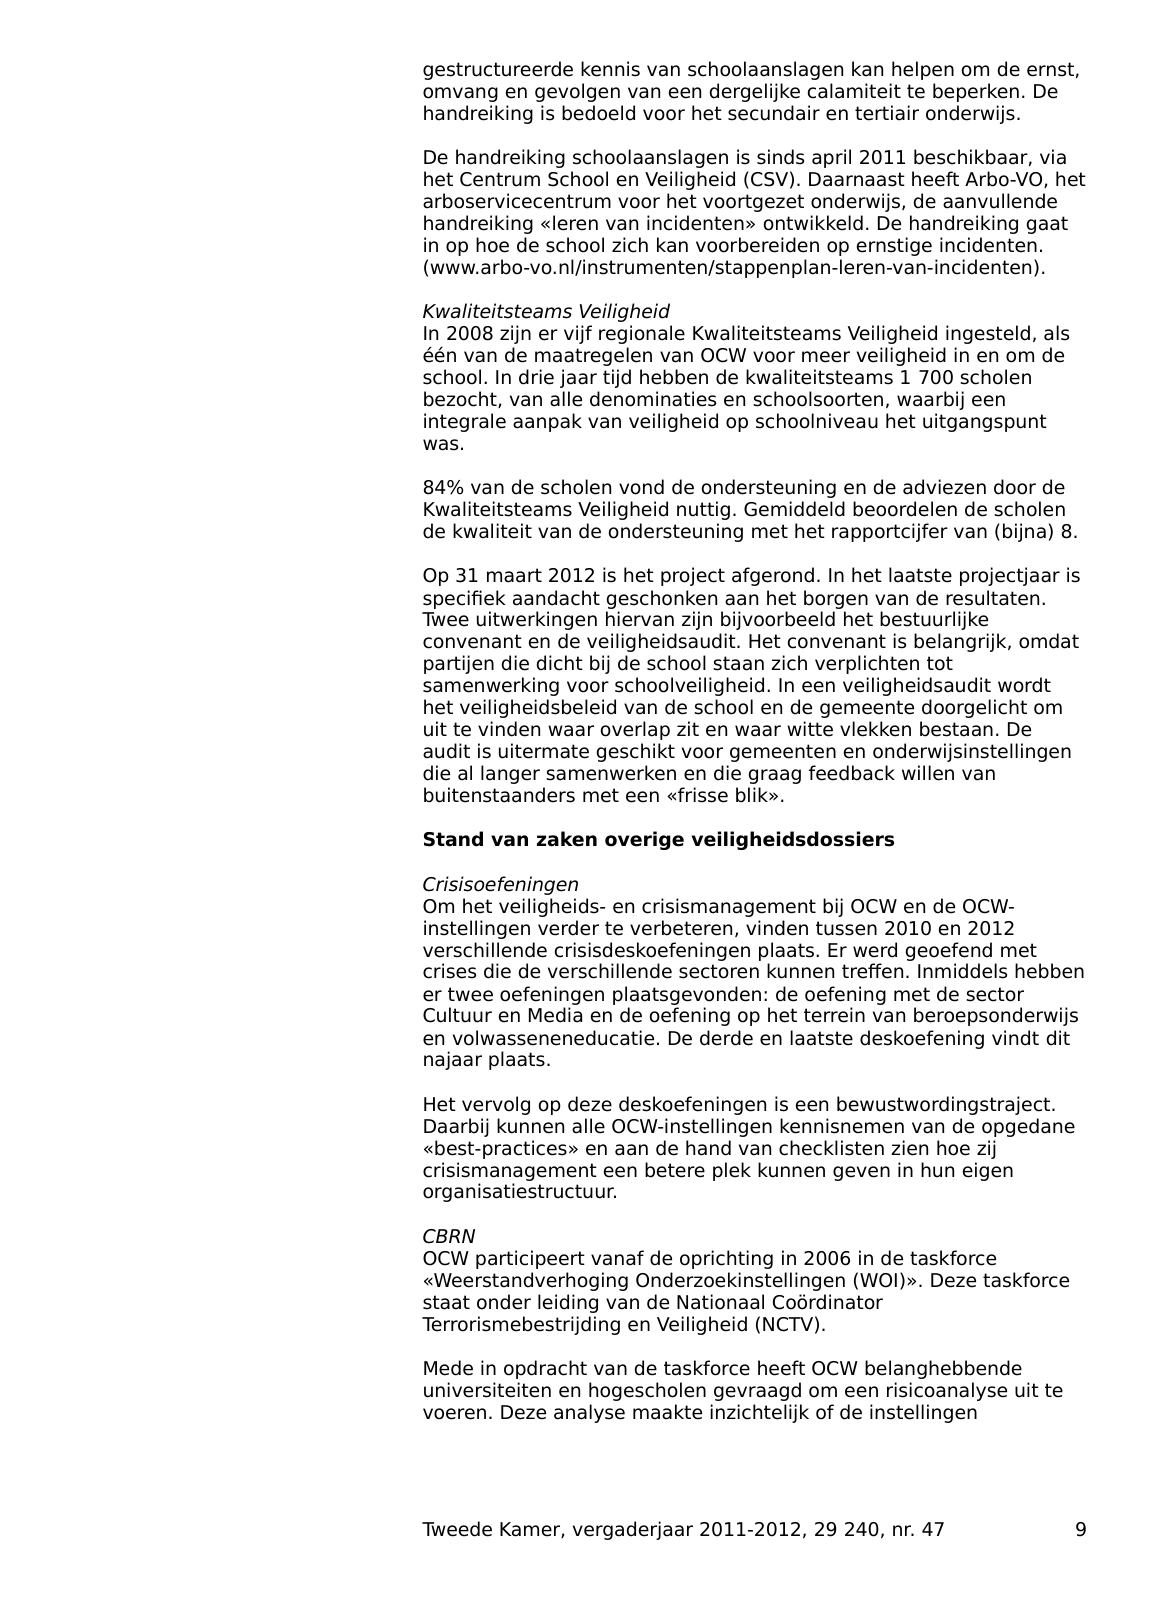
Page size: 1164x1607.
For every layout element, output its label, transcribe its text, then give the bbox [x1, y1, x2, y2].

subtitle Kwaliteitsteams Veiligheid [422, 301, 1087, 323]
text 84% van de scholen vond de ondersteuning en de adviezen door de Kwaliteitsteams Veiligheid nuttig. Gemiddeld beoordelen de scholen de kwaliteit van de ondersteuning met het rapportcijfer van (bijna) 8. [422, 477, 1087, 543]
text In 2008 zijn er vijf regionale Kwaliteitsteams Veiligheid ingesteld, als één van de maatregelen van OCW voor meer veiligheid in en om de school. In drie jaar tijd hebben de kwaliteitsteams 1 700 scholen bezocht, van alle denominaties en schoolsoorten, waarbij een integrale aanpak van veiligheid op schoolniveau het uitgangspunt was. [422, 323, 1087, 455]
text Om het veiligheids- en crisismanagement bij OCW en de OCW-instellingen verder te verbeteren, vinden tussen 2010 en 2012 verschillende crisisdeskoefeningen plaats. Er werd geoefend met crises die de verschillende sectoren kunnen treffen. Inmiddels hebben er twee oefeningen plaatsgevonden: de oefening met de sector Cultuur en Media en de oefening op het terrein van beroepsonderwijs en volwasseneneducatie. De derde en laatste deskoefening vindt dit najaar plaats. [422, 896, 1087, 1071]
text Het vervolg op deze deskoefeningen is een bewustwordingstraject. Daarbij kunnen alle OCW-instellingen kennisnemen van de opgedane «best-practices» en aan de hand van checklisten zien hoe zij crisismanagement een betere plek kunnen geven in hun eigen organisatiestructuur. [422, 1093, 1087, 1203]
text Op 31 maart 2012 is het project afgerond. In het laatste projectjaar is specifiek aandacht geschonken aan het borgen van de resultaten. Twee uitwerkingen hiervan zijn bijvoorbeeld het bestuurlijke convenant en de veiligheidsaudit. Het convenant is belangrijk, omdat partijen die dicht bij de school staan zich verplichten tot samenwerking voor schoolveiligheid. In een veiligheidsaudit wordt het veiligheidsbeleid van de school en de gemeente doorgelicht om uit te vinden waar overlap zit en waar witte vlekken bestaan. De audit is uitermate geschikt voor gemeenten en onderwijsinstellingen die al langer samenwerken en die graag feedback willen van buitenstaanders met een «frisse blik». [422, 565, 1087, 807]
subtitle CBRN [422, 1226, 1087, 1248]
text gestructureerde kennis van schoolaanslagen kan helpen om de ernst, omvang en gevolgen van een dergelijke calamiteit te beperken. De handreiking is bedoeld voor het secundair en tertiair onderwijs. [422, 59, 1087, 125]
subtitle Stand van zaken overige veiligheidsdossiers [422, 829, 1087, 851]
text De handreiking schoolaanslagen is sinds april 2011 beschikbaar, via het Centrum School en Veiligheid (CSV). Daarnaast heeft Arbo-VO, het arboservicecentrum voor het voortgezet onderwijs, de aanvullende handreiking «leren van incidenten» ontwikkeld. De handreiking gaat in op hoe de school zich kan voorbereiden op ernstige incidenten. (www.arbo-vo.nl/instrumenten/stappenplan-leren-van-incidenten). [422, 147, 1087, 279]
subtitle Crisisoefeningen [422, 873, 1087, 896]
text Mede in opdracht van de taskforce heeft OCW belanghebbende universiteiten en hogescholen gevraagd om een risicoanalyse uit te voeren. Deze analyse maakte inzichtelijk of de instellingen [422, 1358, 1087, 1424]
text OCW participeert vanaf de oprichting in 2006 in de taskforce «Weerstandverhoging Onderzoekinstellingen (WOI)». Deze taskforce staat onder leiding van de Nationaal Coördinator Terrorismebestrijding en Veiligheid (NCTV). [422, 1248, 1087, 1336]
